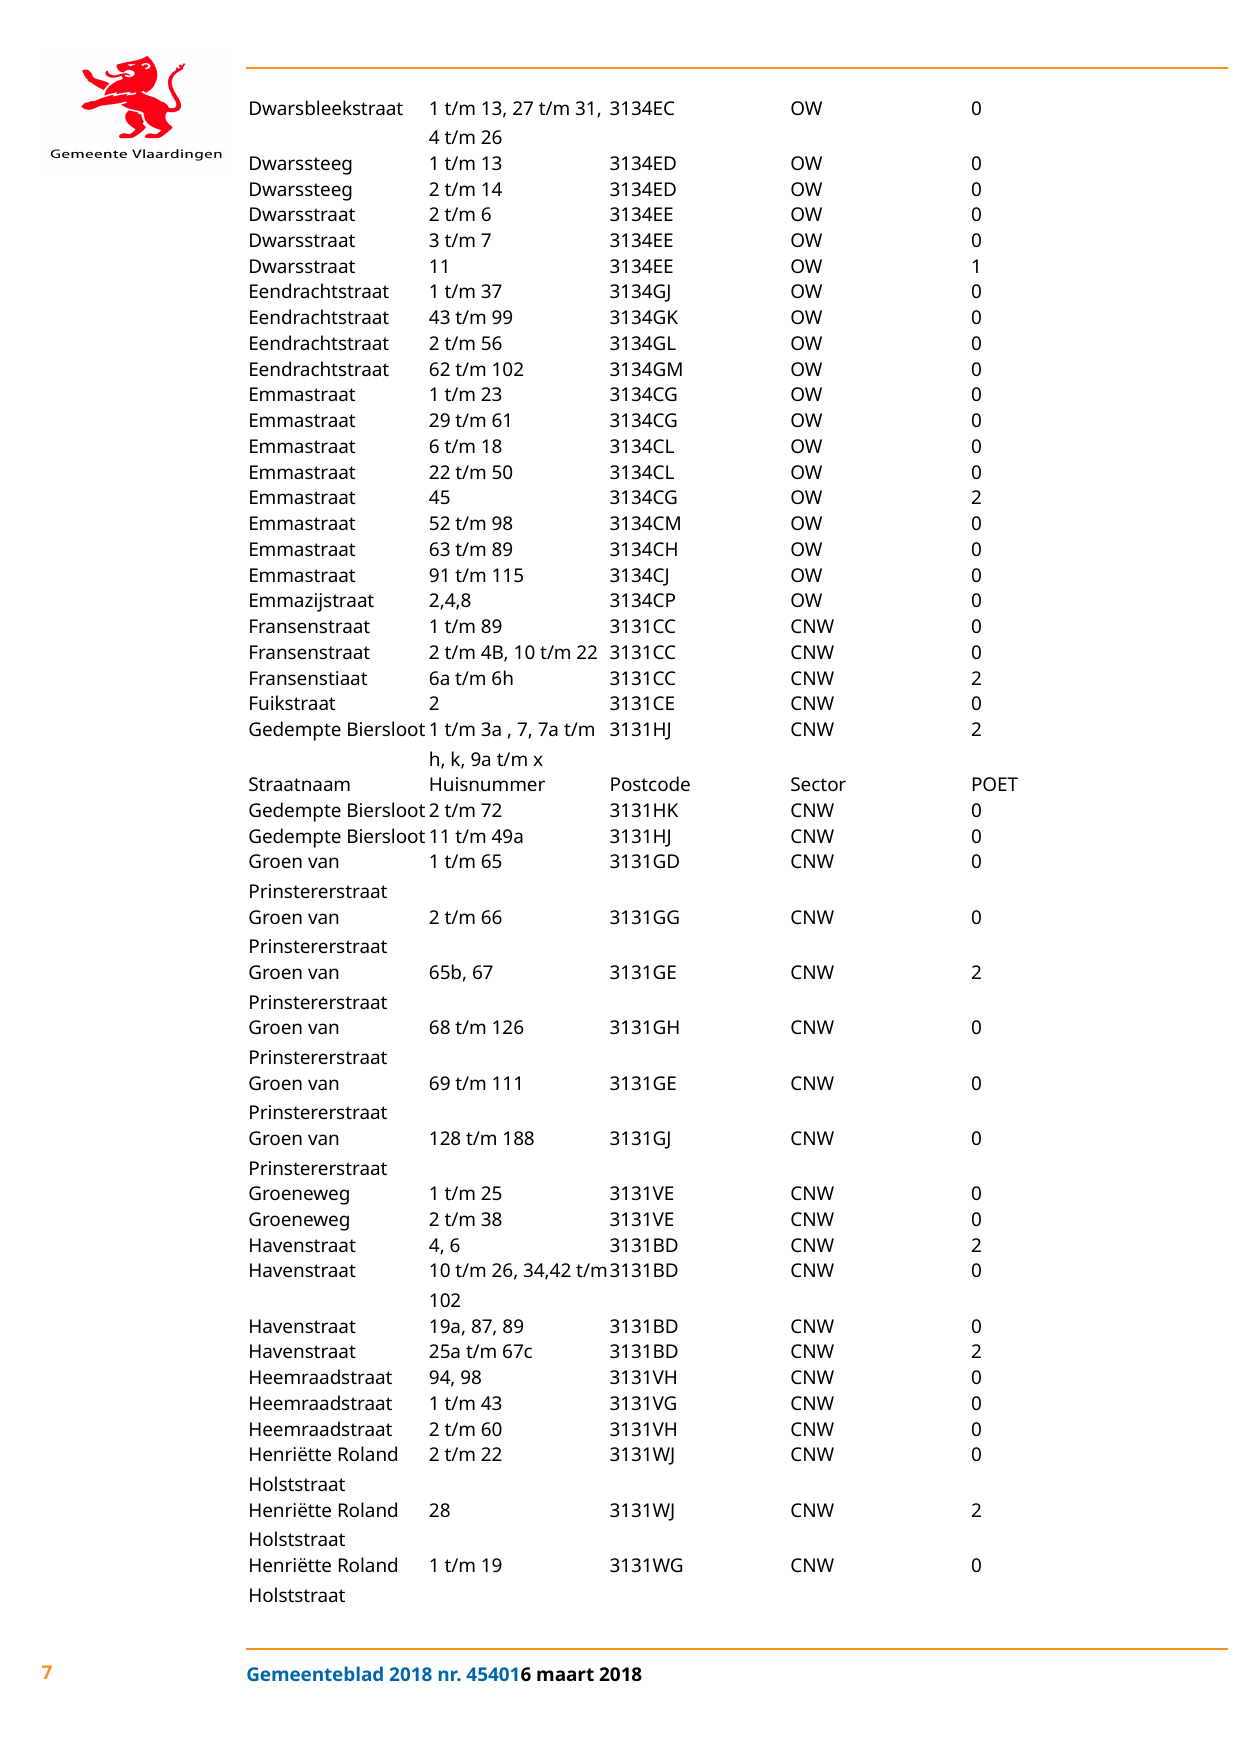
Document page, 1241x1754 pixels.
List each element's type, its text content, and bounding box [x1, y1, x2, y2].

table_cell 2 t/m 4B, 10 t/m 22 [429, 639, 609, 665]
table_cell OW [790, 150, 971, 176]
table_cell 3131VE [609, 1206, 790, 1232]
table_cell 10 t/m 26, 34,42 t/m 102 [429, 1258, 609, 1313]
table_cell 0 [971, 823, 1152, 849]
table_cell 0 [971, 382, 1152, 407]
table_cell 0 [971, 150, 1152, 176]
table_cell CNW [790, 1258, 971, 1313]
table_cell 3134EE [609, 202, 790, 227]
table_cell 2 t/m 38 [429, 1206, 609, 1232]
table_cell Groen van Prinstererstraat [248, 849, 429, 904]
table_cell Groen van Prinstererstraat [248, 959, 429, 1014]
table_cell Dwarsstraat [248, 227, 429, 253]
table_cell 1 t/m 13 [429, 150, 609, 176]
table_cell Groen van Prinstererstraat [248, 1070, 429, 1125]
table_cell Groeneweg [248, 1181, 429, 1206]
table_cell 2 [971, 1232, 1152, 1258]
table_cell Emmastraat [248, 485, 429, 510]
table_cell OW [790, 459, 971, 484]
table_cell CNW [790, 1232, 971, 1258]
table_cell 3134EE [609, 253, 790, 279]
table_cell 2,4,8 [429, 588, 609, 613]
table_cell 2 [971, 716, 1152, 771]
table_cell 0 [971, 1258, 1152, 1313]
table_cell 2 [971, 1339, 1152, 1364]
table_cell 3131GE [609, 1070, 790, 1125]
table_cell 0 [971, 330, 1152, 356]
table_cell OW [790, 279, 971, 304]
table_cell Dwarsbleekstraat [248, 95, 429, 150]
table_cell 0 [971, 613, 1152, 639]
table_cell 2 [971, 485, 1152, 510]
table_cell 0 [971, 536, 1152, 562]
picture [41, 47, 231, 172]
table_cell CNW [790, 1015, 971, 1070]
table_cell 3134CG [609, 485, 790, 510]
table_cell 1 t/m 37 [429, 279, 609, 304]
table_cell Havenstraat [248, 1313, 429, 1339]
table_cell Dwarssteeg [248, 176, 429, 202]
table_cell 0 [971, 202, 1152, 227]
table_cell Fransenstiaat [248, 665, 429, 690]
table_cell OW [790, 408, 971, 433]
table_cell Emmastraat [248, 459, 429, 484]
table_cell 29 t/m 61 [429, 408, 609, 433]
table_cell 3134CG [609, 408, 790, 433]
table_cell 0 [971, 356, 1152, 382]
table_cell 0 [971, 408, 1152, 433]
table_cell Fuikstraat [248, 690, 429, 716]
table_cell Gedempte Biersloot [248, 797, 429, 823]
table_cell 22 t/m 50 [429, 459, 609, 484]
table_cell CNW [790, 823, 971, 849]
table_cell CNW [790, 1390, 971, 1416]
table_cell 3134ED [609, 176, 790, 202]
table_cell CNW [790, 904, 971, 959]
table_cell 3134GL [609, 330, 790, 356]
table_cell 3131VE [609, 1181, 790, 1206]
table_cell 3131BD [609, 1339, 790, 1364]
table_cell Straatnaam [248, 771, 429, 797]
table_cell 0 [971, 95, 1152, 150]
table_cell 2 t/m 6 [429, 202, 609, 227]
table_cell Groen van Prinstererstraat [248, 1015, 429, 1070]
table_cell Henriëtte Roland Holststraat [248, 1552, 429, 1608]
table_cell 0 [971, 1365, 1152, 1390]
table_cell OW [790, 330, 971, 356]
table_cell Eendrachtstraat [248, 330, 429, 356]
table_cell Havenstraat [248, 1232, 429, 1258]
table_cell Gedempte Biersloot [248, 823, 429, 849]
table_cell 3134EC [609, 95, 790, 150]
table_cell POET [971, 771, 1152, 797]
table_cell Groeneweg [248, 1206, 429, 1232]
table_cell 94, 98 [429, 1365, 609, 1390]
table_cell CNW [790, 1365, 971, 1390]
table_cell 0 [971, 510, 1152, 536]
table_cell Emmastraat [248, 382, 429, 407]
table_cell CNW [790, 1206, 971, 1232]
table_cell 0 [971, 279, 1152, 304]
table_cell Dwarsstraat [248, 253, 429, 279]
table_cell Groen van Prinstererstraat [248, 904, 429, 959]
table_cell 2 [971, 1497, 1152, 1552]
table_cell CNW [790, 1070, 971, 1125]
table_cell 0 [971, 1125, 1152, 1181]
table_cell OW [790, 485, 971, 510]
table_cell 1 t/m 23 [429, 382, 609, 407]
table_cell Eendrachtstraat [248, 356, 429, 382]
table_cell 6 t/m 18 [429, 433, 609, 459]
table_cell 0 [971, 1416, 1152, 1442]
table_cell OW [790, 202, 971, 227]
table_cell 3131BD [609, 1258, 790, 1313]
table_cell 69 t/m 111 [429, 1070, 609, 1125]
table_cell 2 [429, 690, 609, 716]
table_cell 2 t/m 66 [429, 904, 609, 959]
table_cell 3134CM [609, 510, 790, 536]
table_cell 0 [971, 176, 1152, 202]
table_cell 52 t/m 98 [429, 510, 609, 536]
table_cell 68 t/m 126 [429, 1015, 609, 1070]
table_cell 0 [971, 1070, 1152, 1125]
table_cell 3134CP [609, 588, 790, 613]
table_cell 0 [971, 1206, 1152, 1232]
table_cell OW [790, 356, 971, 382]
table_cell 2 [971, 665, 1152, 690]
table_cell 43 t/m 99 [429, 305, 609, 330]
table_cell 2 t/m 22 [429, 1442, 609, 1497]
table_cell 0 [971, 588, 1152, 613]
table_cell 3134CG [609, 382, 790, 407]
table_cell 3134CJ [609, 562, 790, 587]
table_cell 3131GG [609, 904, 790, 959]
table_cell CNW [790, 690, 971, 716]
table_cell 19a, 87, 89 [429, 1313, 609, 1339]
table_cell CNW [790, 797, 971, 823]
table_cell 0 [971, 1015, 1152, 1070]
table_cell 11 t/m 49a [429, 823, 609, 849]
table_cell 0 [971, 690, 1152, 716]
table_cell 3134GM [609, 356, 790, 382]
table_cell Dwarsstraat [248, 202, 429, 227]
table_cell CNW [790, 1313, 971, 1339]
table_cell 62 t/m 102 [429, 356, 609, 382]
table_cell OW [790, 588, 971, 613]
table_cell 4, 6 [429, 1232, 609, 1258]
table_cell 45 [429, 485, 609, 510]
table_cell CNW [790, 639, 971, 665]
table_cell Dwarssteeg [248, 150, 429, 176]
table_cell Emmastraat [248, 408, 429, 433]
table_cell 1 t/m 43 [429, 1390, 609, 1416]
table_cell Henriëtte Roland Holststraat [248, 1497, 429, 1552]
table_cell 1 t/m 89 [429, 613, 609, 639]
table_cell 0 [971, 433, 1152, 459]
table_cell 3131GH [609, 1015, 790, 1070]
table_cell OW [790, 562, 971, 587]
table_cell Havenstraat [248, 1339, 429, 1364]
table_cell Gedempte Biersloot [248, 716, 429, 771]
table_cell 65b, 67 [429, 959, 609, 1014]
table_cell 0 [971, 459, 1152, 484]
table_cell 2 [971, 959, 1152, 1014]
table_cell 0 [971, 1313, 1152, 1339]
table_cell CNW [790, 1125, 971, 1181]
table_cell 3131WG [609, 1552, 790, 1608]
table_cell OW [790, 305, 971, 330]
table_cell 3131CE [609, 690, 790, 716]
table_cell 3131GD [609, 849, 790, 904]
table_cell 0 [971, 305, 1152, 330]
table_cell 0 [971, 1442, 1152, 1497]
table_cell 3134GJ [609, 279, 790, 304]
table_cell CNW [790, 1497, 971, 1552]
table_cell OW [790, 95, 971, 150]
table_cell 3131VH [609, 1365, 790, 1390]
table_cell 3131GJ [609, 1125, 790, 1181]
table_cell Heemraadstraat [248, 1390, 429, 1416]
table_cell 3134ED [609, 150, 790, 176]
table_cell Sector [790, 771, 971, 797]
table_cell CNW [790, 1552, 971, 1608]
table_cell OW [790, 176, 971, 202]
table_cell OW [790, 382, 971, 407]
table_cell 3131BD [609, 1232, 790, 1258]
table_cell 3134CL [609, 433, 790, 459]
table_cell 63 t/m 89 [429, 536, 609, 562]
table_cell Emmastraat [248, 510, 429, 536]
table_cell 0 [971, 1390, 1152, 1416]
table_cell 0 [971, 562, 1152, 587]
table_cell 2 t/m 56 [429, 330, 609, 356]
table_cell CNW [790, 1181, 971, 1206]
table_cell 0 [971, 849, 1152, 904]
table_cell 0 [971, 639, 1152, 665]
table_cell 128 t/m 188 [429, 1125, 609, 1181]
table_cell 3134EE [609, 227, 790, 253]
table_cell Fransenstraat [248, 613, 429, 639]
table_cell 3131WJ [609, 1497, 790, 1552]
table_cell 28 [429, 1497, 609, 1552]
table_cell 3131CC [609, 665, 790, 690]
table_cell 2 t/m 60 [429, 1416, 609, 1442]
table_cell 3131HK [609, 797, 790, 823]
table_cell 2 t/m 14 [429, 176, 609, 202]
table_cell OW [790, 536, 971, 562]
table_cell OW [790, 227, 971, 253]
table_cell OW [790, 433, 971, 459]
table_cell 1 t/m 19 [429, 1552, 609, 1608]
table_cell 3131CC [609, 613, 790, 639]
table_cell 0 [971, 797, 1152, 823]
table_cell 1 t/m 13, 27 t/m 31, 4 t/m 26 [429, 95, 609, 150]
table_cell 91 t/m 115 [429, 562, 609, 587]
table_cell 25a t/m 67c [429, 1339, 609, 1364]
table_cell Eendrachtstraat [248, 279, 429, 304]
table_cell 3134CL [609, 459, 790, 484]
table_cell 3131HJ [609, 716, 790, 771]
table_cell Emmazijstraat [248, 588, 429, 613]
table_cell 6a t/m 6h [429, 665, 609, 690]
table_cell 1 [971, 253, 1152, 279]
table_cell Emmastraat [248, 536, 429, 562]
table_cell CNW [790, 1442, 971, 1497]
table_cell Heemraadstraat [248, 1416, 429, 1442]
table_cell CNW [790, 716, 971, 771]
table_cell 1 t/m 25 [429, 1181, 609, 1206]
table_cell 1 t/m 3a , 7, 7a t/m h, k, 9a t/m x [429, 716, 609, 771]
table_cell 11 [429, 253, 609, 279]
table_cell 0 [971, 1181, 1152, 1206]
table_cell CNW [790, 1339, 971, 1364]
table_cell Eendrachtstraat [248, 305, 429, 330]
table_cell 3131CC [609, 639, 790, 665]
table_cell 3134GK [609, 305, 790, 330]
table_cell Heemraadstraat [248, 1365, 429, 1390]
table_cell CNW [790, 849, 971, 904]
table_cell CNW [790, 665, 971, 690]
table_cell Postcode [609, 771, 790, 797]
table_cell CNW [790, 959, 971, 1014]
table_cell 0 [971, 1552, 1152, 1608]
table_cell CNW [790, 1416, 971, 1442]
table_cell Henriëtte Roland Holststraat [248, 1442, 429, 1497]
table_cell 3131HJ [609, 823, 790, 849]
table_cell Havenstraat [248, 1258, 429, 1313]
table_cell 3131WJ [609, 1442, 790, 1497]
table_cell Emmastraat [248, 433, 429, 459]
table_cell 0 [971, 904, 1152, 959]
table_cell 3131BD [609, 1313, 790, 1339]
table_cell Groen van Prinstererstraat [248, 1125, 429, 1181]
table_cell Fransenstraat [248, 639, 429, 665]
table_cell 3134CH [609, 536, 790, 562]
table_cell 3131VG [609, 1390, 790, 1416]
table_cell 3 t/m 7 [429, 227, 609, 253]
table_cell 0 [971, 227, 1152, 253]
table_cell CNW [790, 613, 971, 639]
table_cell OW [790, 510, 971, 536]
table_cell 1 t/m 65 [429, 849, 609, 904]
table_cell Emmastraat [248, 562, 429, 587]
table_cell 2 t/m 72 [429, 797, 609, 823]
table_cell 3131VH [609, 1416, 790, 1442]
table_cell OW [790, 253, 971, 279]
table_cell Huisnummer [429, 771, 609, 797]
table_cell 3131GE [609, 959, 790, 1014]
